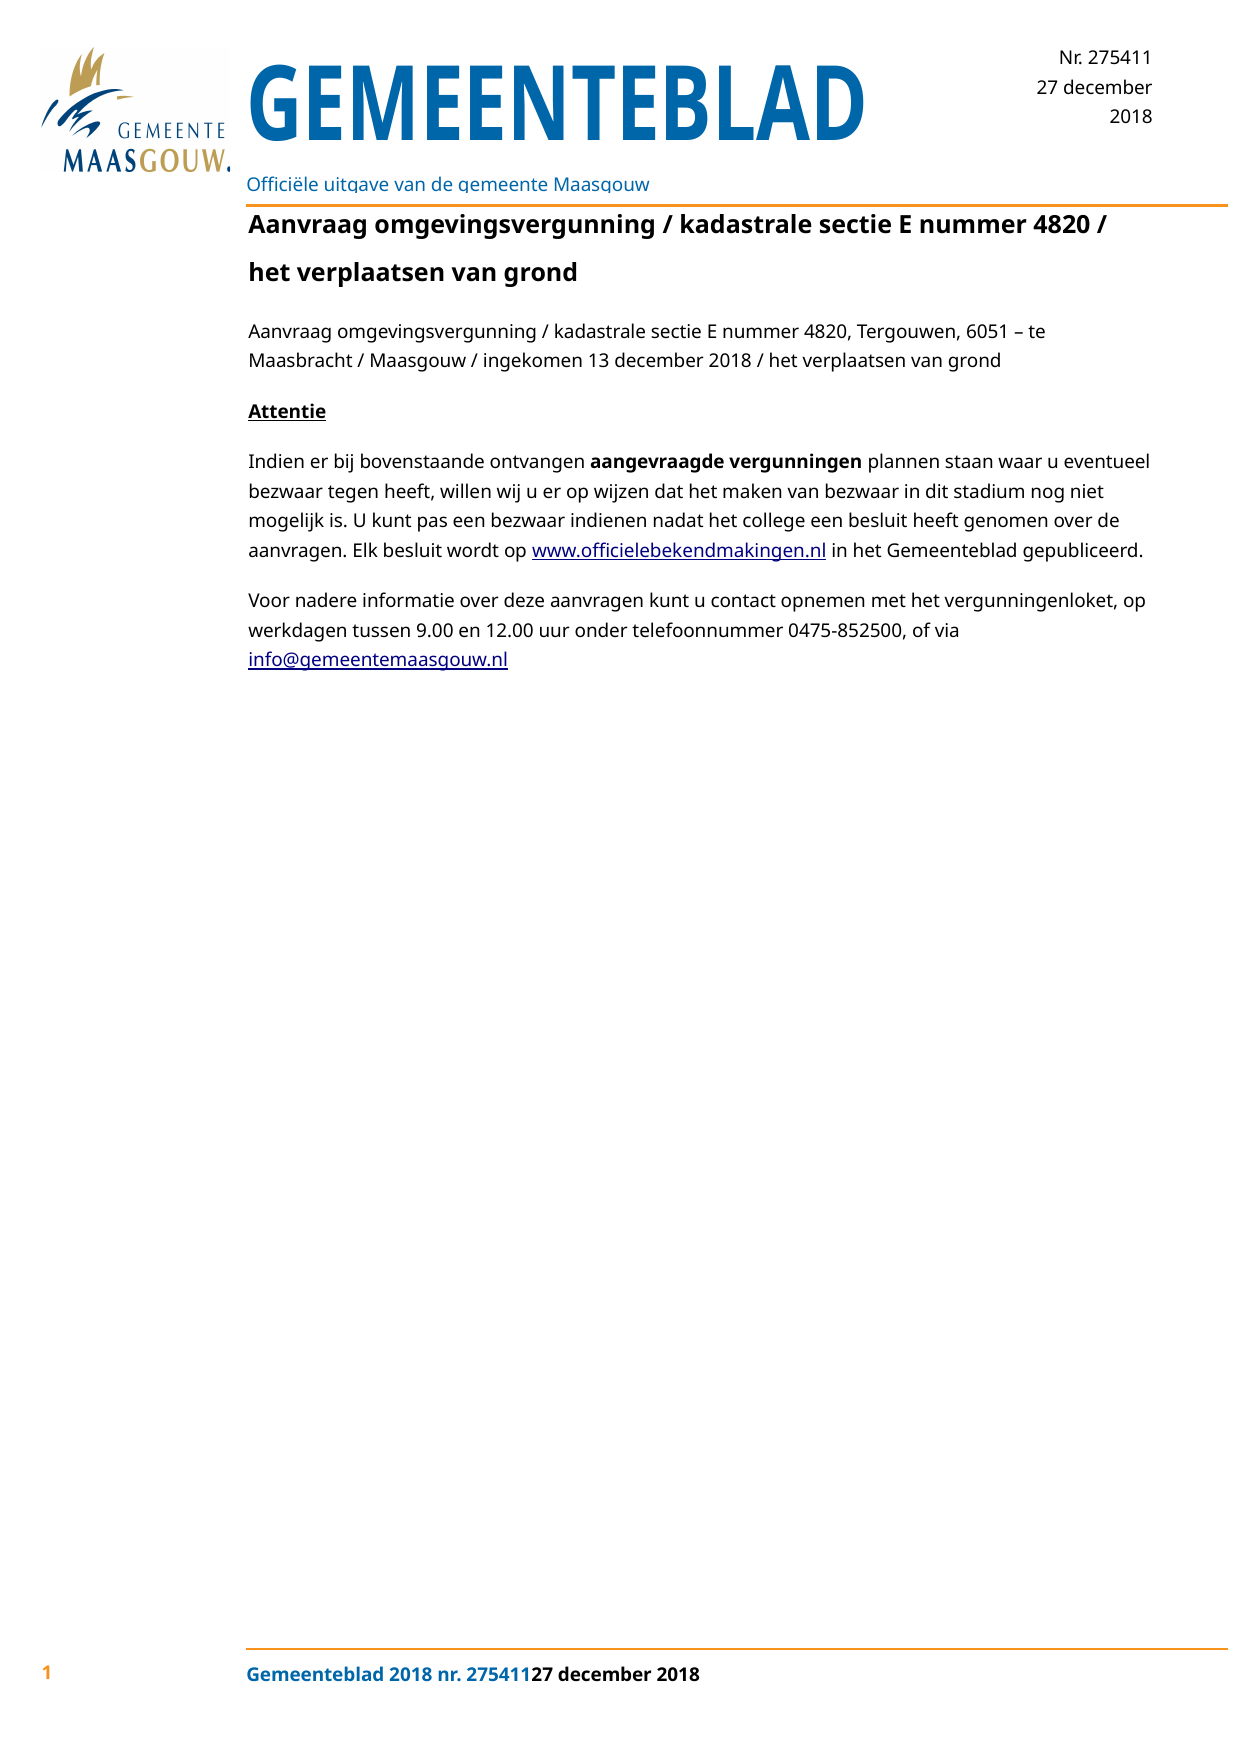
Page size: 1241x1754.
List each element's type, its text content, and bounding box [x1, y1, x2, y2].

text Voor nadere informatie over deze aanvragen kunt u contact opnemen met het vergunningenloket, op werkdagen tussen 9.00 en 12.00 uur onder telefoonnummer 0475-852500, of via info@gemeentemaasgouw.nl [248, 587, 1152, 672]
text Aanvraag omgevingsvergunning / kadastrale sectie E nummer 4820 / het verplaatsen van grond [248, 207, 1152, 288]
text Attentie [248, 398, 1152, 424]
text Aanvraag omgevingsvergunning / kadastrale sectie E nummer 4820, Tergouwen, 6051 – te Maasbracht / Maasgouw / ingekomen 13 december 2018 / het verplaatsen van grond [248, 318, 1152, 373]
text Indien er bij bovenstaande ontvangen aangevraagde vergunningen plannen staan waar u eventueel bezwaar tegen heeft, willen wij u er op wijzen dat het maken van bezwaar in dit stadium nog niet mogelijk is. U kunt pas een bezwaar indienen nadat het college een besluit heeft genomen over de aanvragen. Elk besluit wordt op www.officielebekendmakingen.nl in het Gemeenteblad gepubliceerd. [248, 448, 1152, 563]
picture [41, 47, 231, 172]
